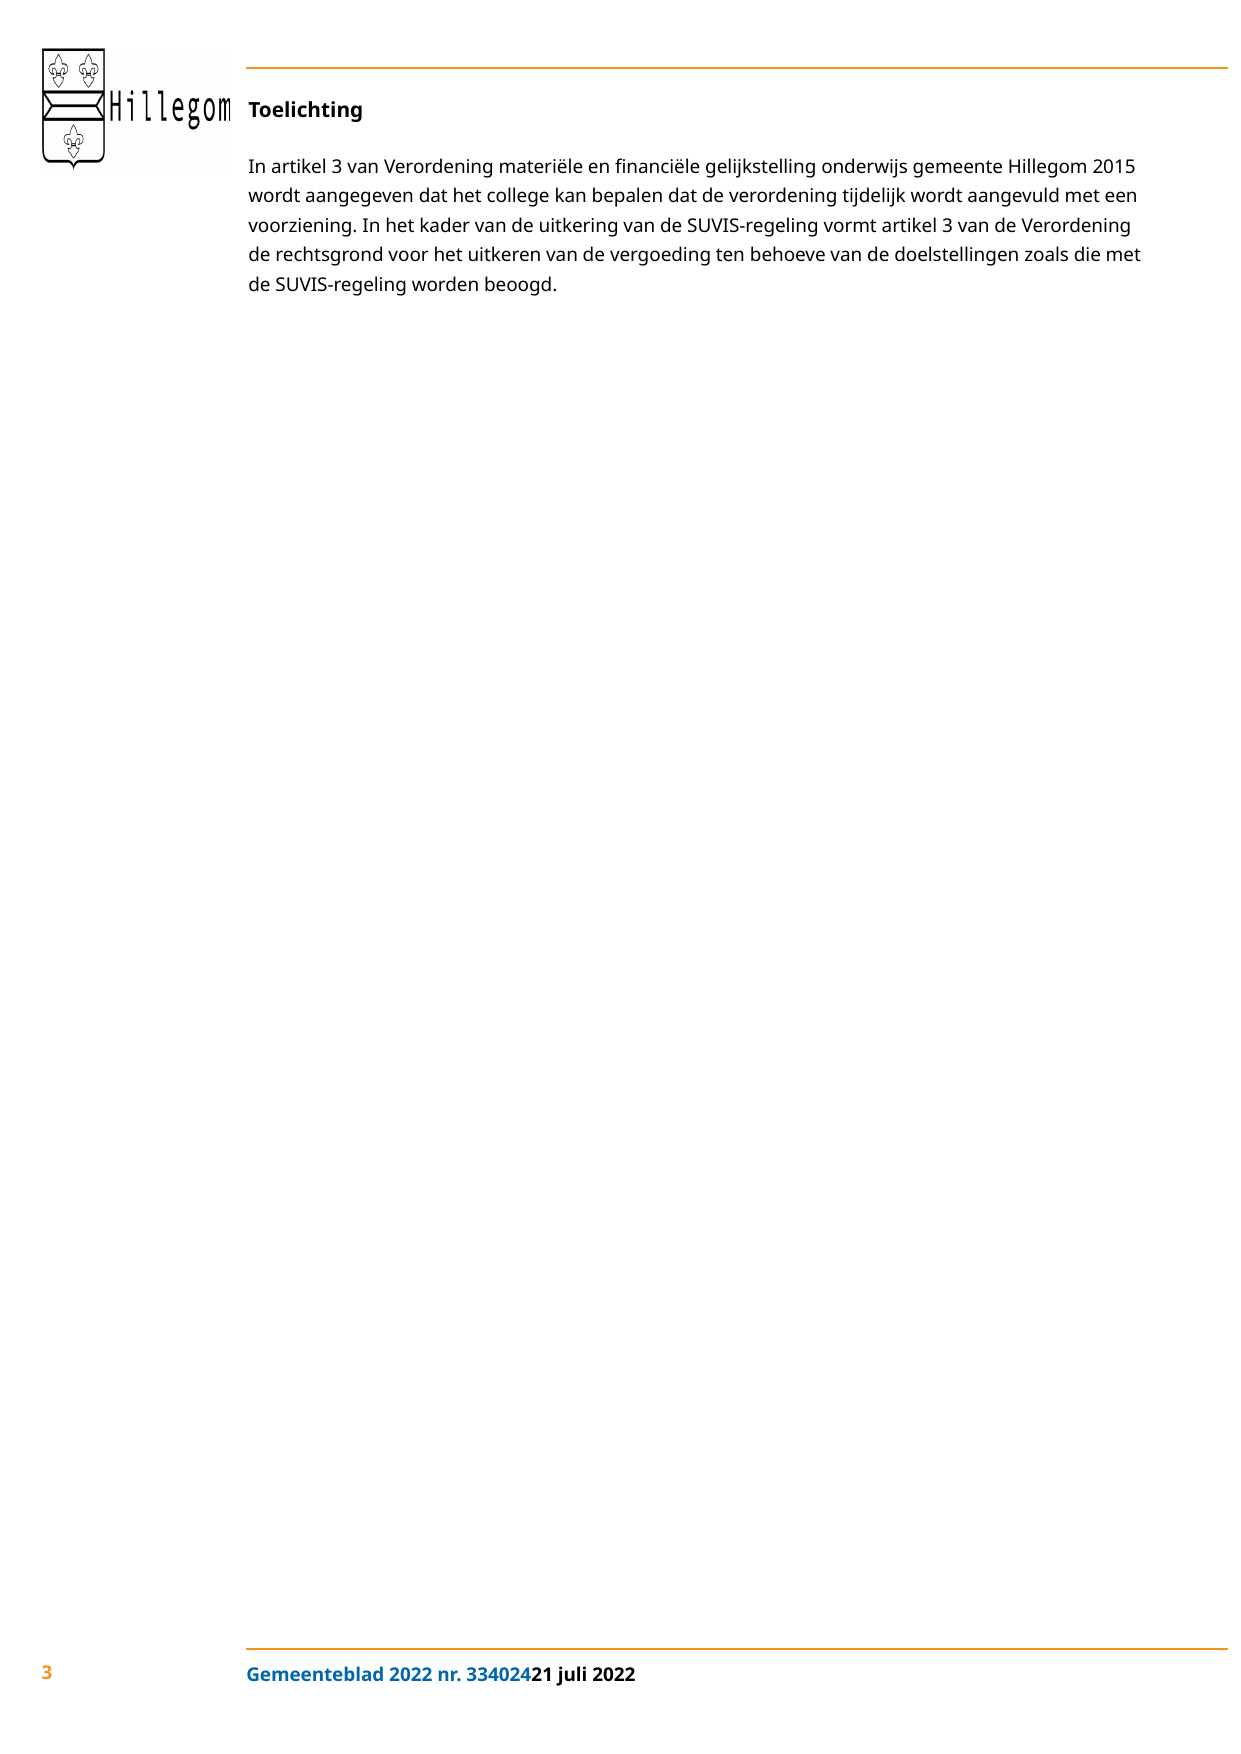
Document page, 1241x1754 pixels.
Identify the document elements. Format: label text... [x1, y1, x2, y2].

picture [41, 47, 231, 172]
text Toelichting [248, 95, 1152, 123]
text In artikel 3 van Verordening materiële en financiële gelijkstelling onderwijs gemeente Hillegom 2015 wordt aangegeven dat het college kan bepalen dat de verordening tijdelijk wordt aangevuld met een voorziening. In het kader van de uitkering van de SUVIS-regeling vormt artikel 3 van de Verordening de rechtsgrond voor het uitkeren van de vergoeding ten behoeve van de doelstellingen zoals die met de SUVIS-regeling worden beoogd. [248, 153, 1152, 297]
